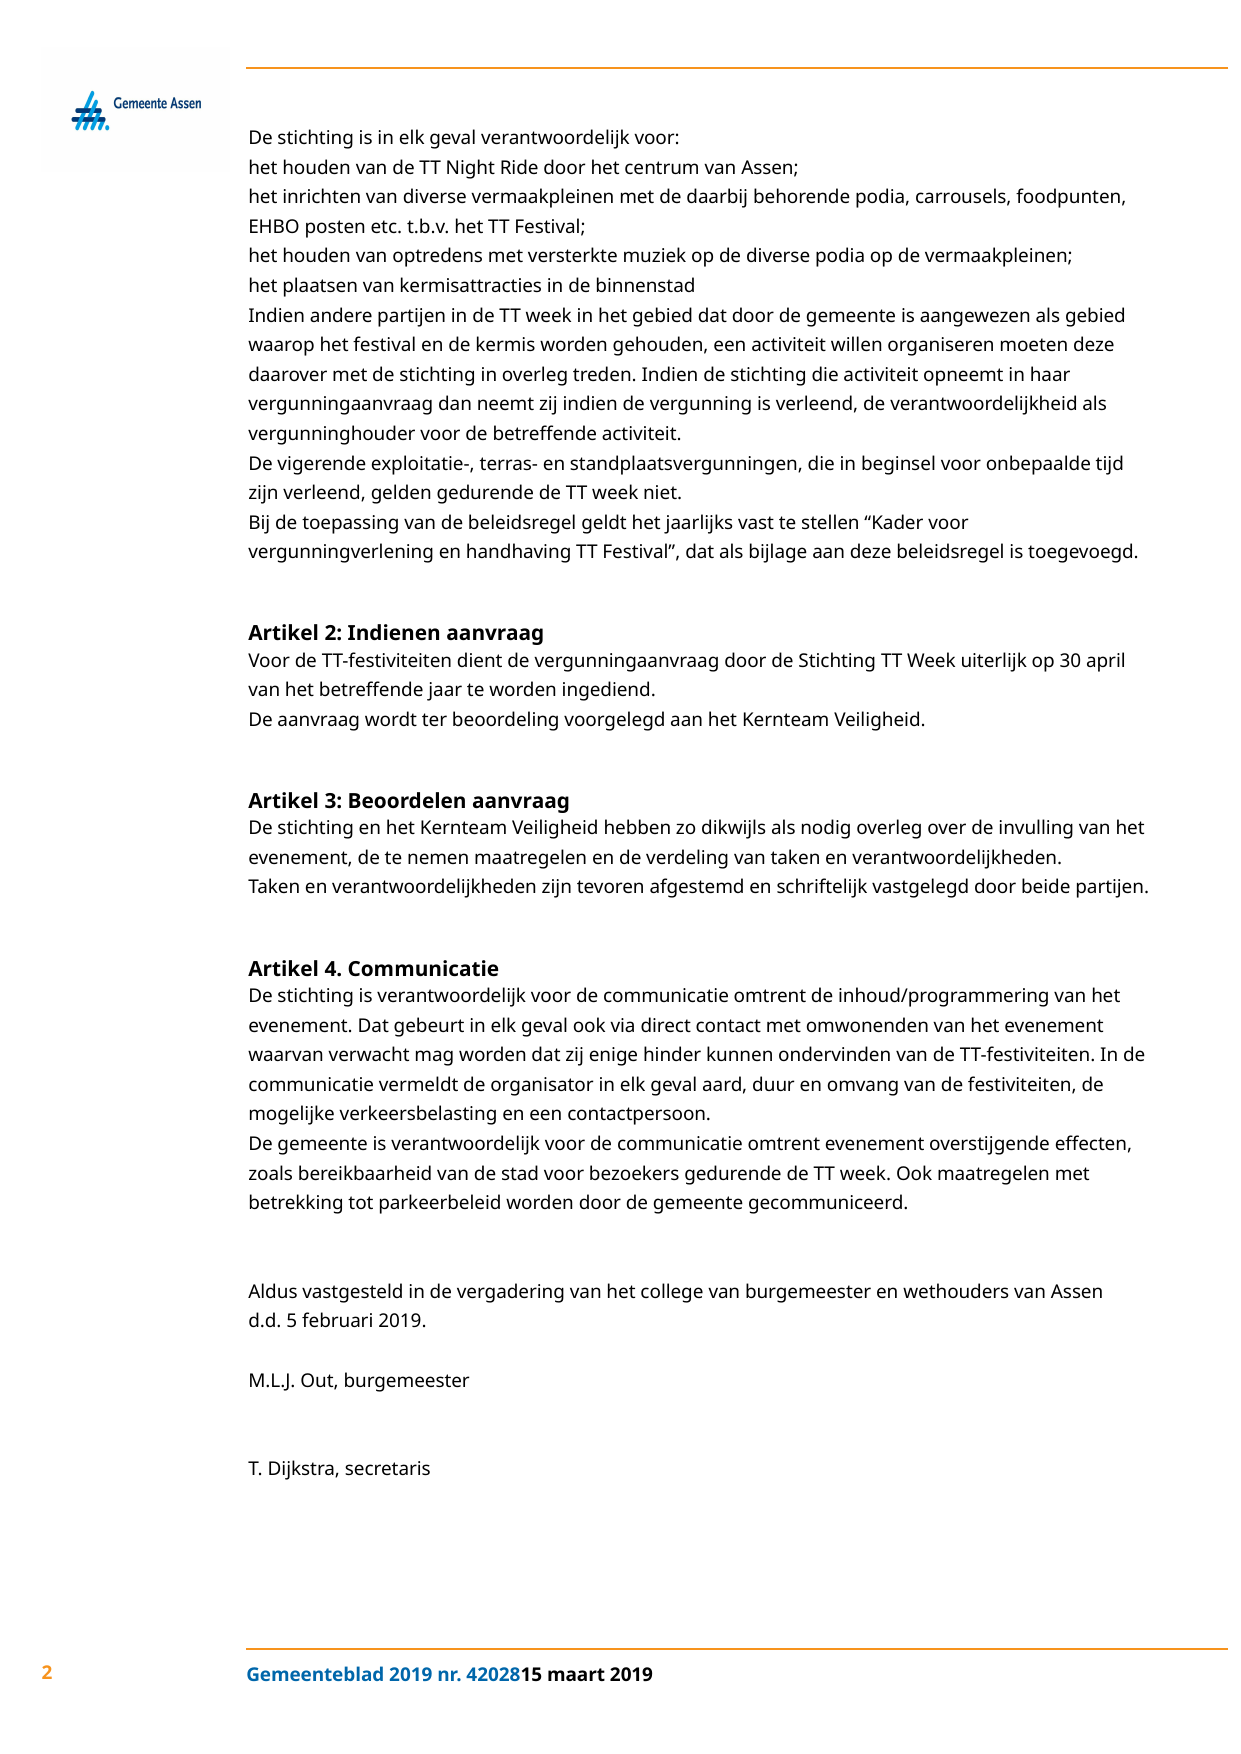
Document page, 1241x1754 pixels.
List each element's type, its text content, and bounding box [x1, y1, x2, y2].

text De vigerende exploitatie-, terras- en standplaatsvergunningen, die in beginsel voor onbepaalde tijd zijn verleend, gelden gedurende de TT week niet. [248, 450, 1152, 505]
text Artikel 3: Beoordelen aanvraag [248, 786, 1152, 814]
text Indien andere partijen in de TT week in het gebied dat door de gemeente is aangewezen als gebied waarop het festival en de kermis worden gehouden, een activiteit willen organiseren moeten deze daarover met de stichting in overleg treden. Indien de stichting die activiteit opneemt in haar vergunningaanvraag dan neemt zij indien de vergunning is verleend, de verantwoordelijkheid als vergunninghouder voor de betreffende activiteit. [248, 302, 1152, 446]
text d.d. 5 februari 2019. [248, 1308, 1152, 1333]
text Aldus vastgesteld in de vergadering van het college van burgemeester en wethouders van Assen [248, 1278, 1152, 1304]
text Bij de toepassing van de beleidsregel geldt het jaarlijks vast te stellen “Kader voor vergunningverlening en handhaving TT Festival”, dat als bijlage aan deze beleidsregel is toegevoegd. [248, 509, 1152, 564]
text De aanvraag wordt ter beoordeling voorgelegd aan het Kernteam Veiligheid. [248, 706, 1152, 732]
text De stichting is in elk geval verantwoordelijk voor: [248, 124, 1152, 150]
text Taken en verantwoordelijkheden zijn tevoren afgestemd en schriftelijk vastgelegd door beide partijen. [248, 874, 1152, 899]
text het houden van de TT Night Ride door het centrum van Assen; [248, 154, 1152, 180]
text T. Dijkstra, secretaris [248, 1456, 1152, 1481]
text het plaatsen van kermisattracties in de binnenstad [248, 272, 1152, 298]
text Voor de TT-festiviteiten dient de vergunningaanvraag door de Stichting TT Week uiterlijk op 30 april van het betreffende jaar te worden ingediend. [248, 647, 1152, 702]
picture [41, 47, 231, 172]
text Artikel 4. Communicatie [248, 954, 1152, 982]
text De stichting is verantwoordelijk voor de communicatie omtrent de inhoud/programmering van het evenement. Dat gebeurt in elk geval ook via direct contact met omwonenden van het evenement waarvan verwacht mag worden dat zij enige hinder kunnen ondervinden van de TT-festiviteiten. In de communicatie vermeldt de organisator in elk geval aard, duur en omvang van de festiviteiten, de mogelijke verkeersbelasting en een contactpersoon. [248, 982, 1152, 1126]
text Artikel 2: Indienen aanvraag [248, 618, 1152, 647]
text het houden van optredens met versterkte muziek op de diverse podia op de vermaakpleinen; [248, 243, 1152, 268]
text De gemeente is verantwoordelijk voor de communicatie omtrent evenement overstijgende effecten, zoals bereikbaarheid van de stad voor bezoekers gedurende de TT week. Ook maatregelen met betrekking tot parkeerbeleid worden door de gemeente gecommuniceerd. [248, 1130, 1152, 1215]
text De stichting en het Kernteam Veiligheid hebben zo dikwijls als nodig overleg over de invulling van het evenement, de te nemen maatregelen en de verdeling van taken en verantwoordelijkheden. [248, 814, 1152, 870]
text het inrichten van diverse vermaakpleinen met de daarbij behorende podia, carrousels, foodpunten, EHBO posten etc. t.b.v. het TT Festival; [248, 183, 1152, 239]
text M.L.J. Out, burgemeester [248, 1367, 1152, 1392]
